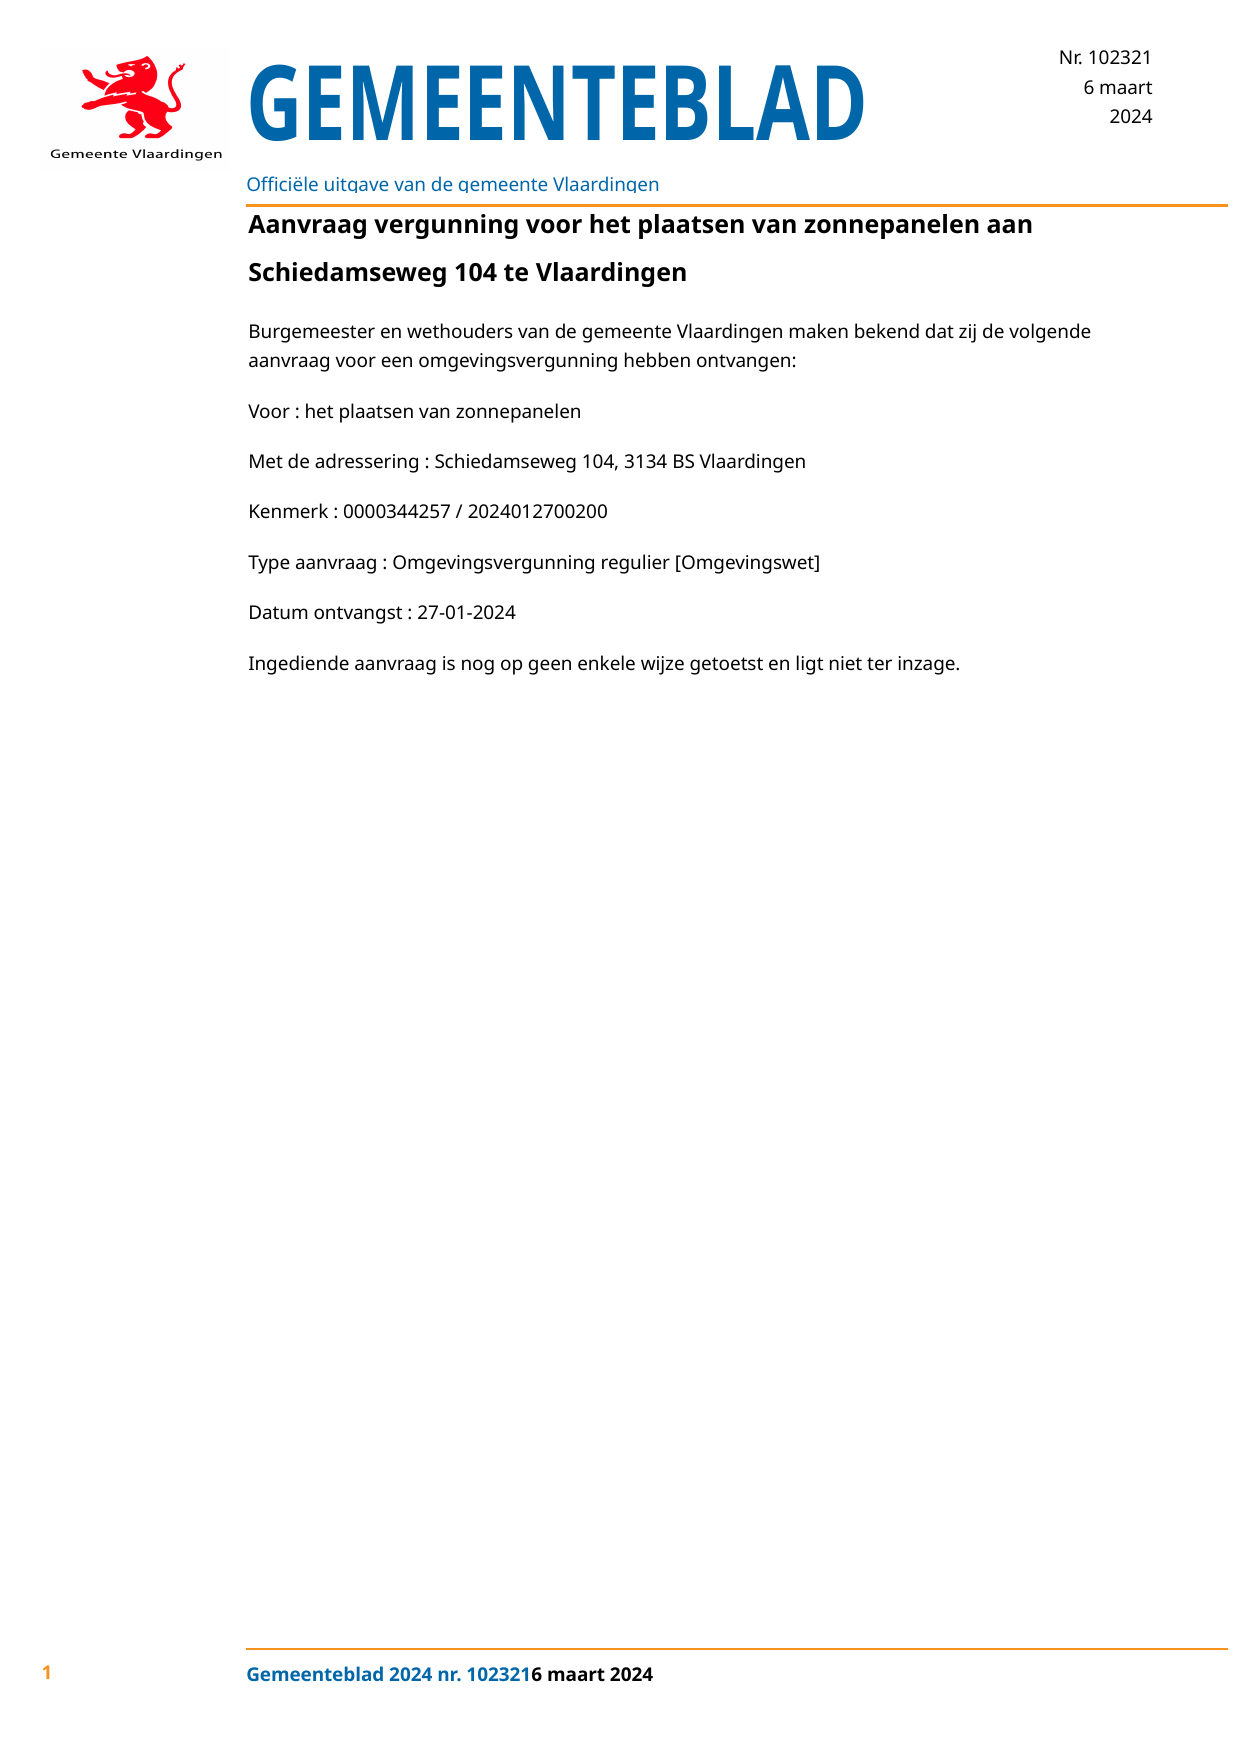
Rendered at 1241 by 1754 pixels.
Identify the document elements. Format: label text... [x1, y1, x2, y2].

text Datum ontvangst : 27-01-2024 [248, 599, 1152, 625]
text Met de adressering : Schiedamseweg 104, 3134 BS Vlaardingen [248, 448, 1152, 474]
text Aanvraag vergunning voor het plaatsen van zonnepanelen aan Schiedamseweg 104 te Vlaardingen [248, 207, 1152, 288]
text Kenmerk : 0000344257 / 2024012700200 [248, 499, 1152, 524]
text Ingediende aanvraag is nog op geen enkele wijze getoetst en ligt niet ter inzage. [248, 650, 1152, 676]
picture [41, 47, 231, 172]
text Burgemeester en wethouders van de gemeente Vlaardingen maken bekend dat zij de volgende aanvraag voor een omgevingsvergunning hebben ontvangen: [248, 318, 1152, 373]
text Voor : het plaatsen van zonnepanelen [248, 398, 1152, 424]
text Type aanvraag : Omgevingsvergunning regulier [Omgevingswet] [248, 549, 1152, 575]
